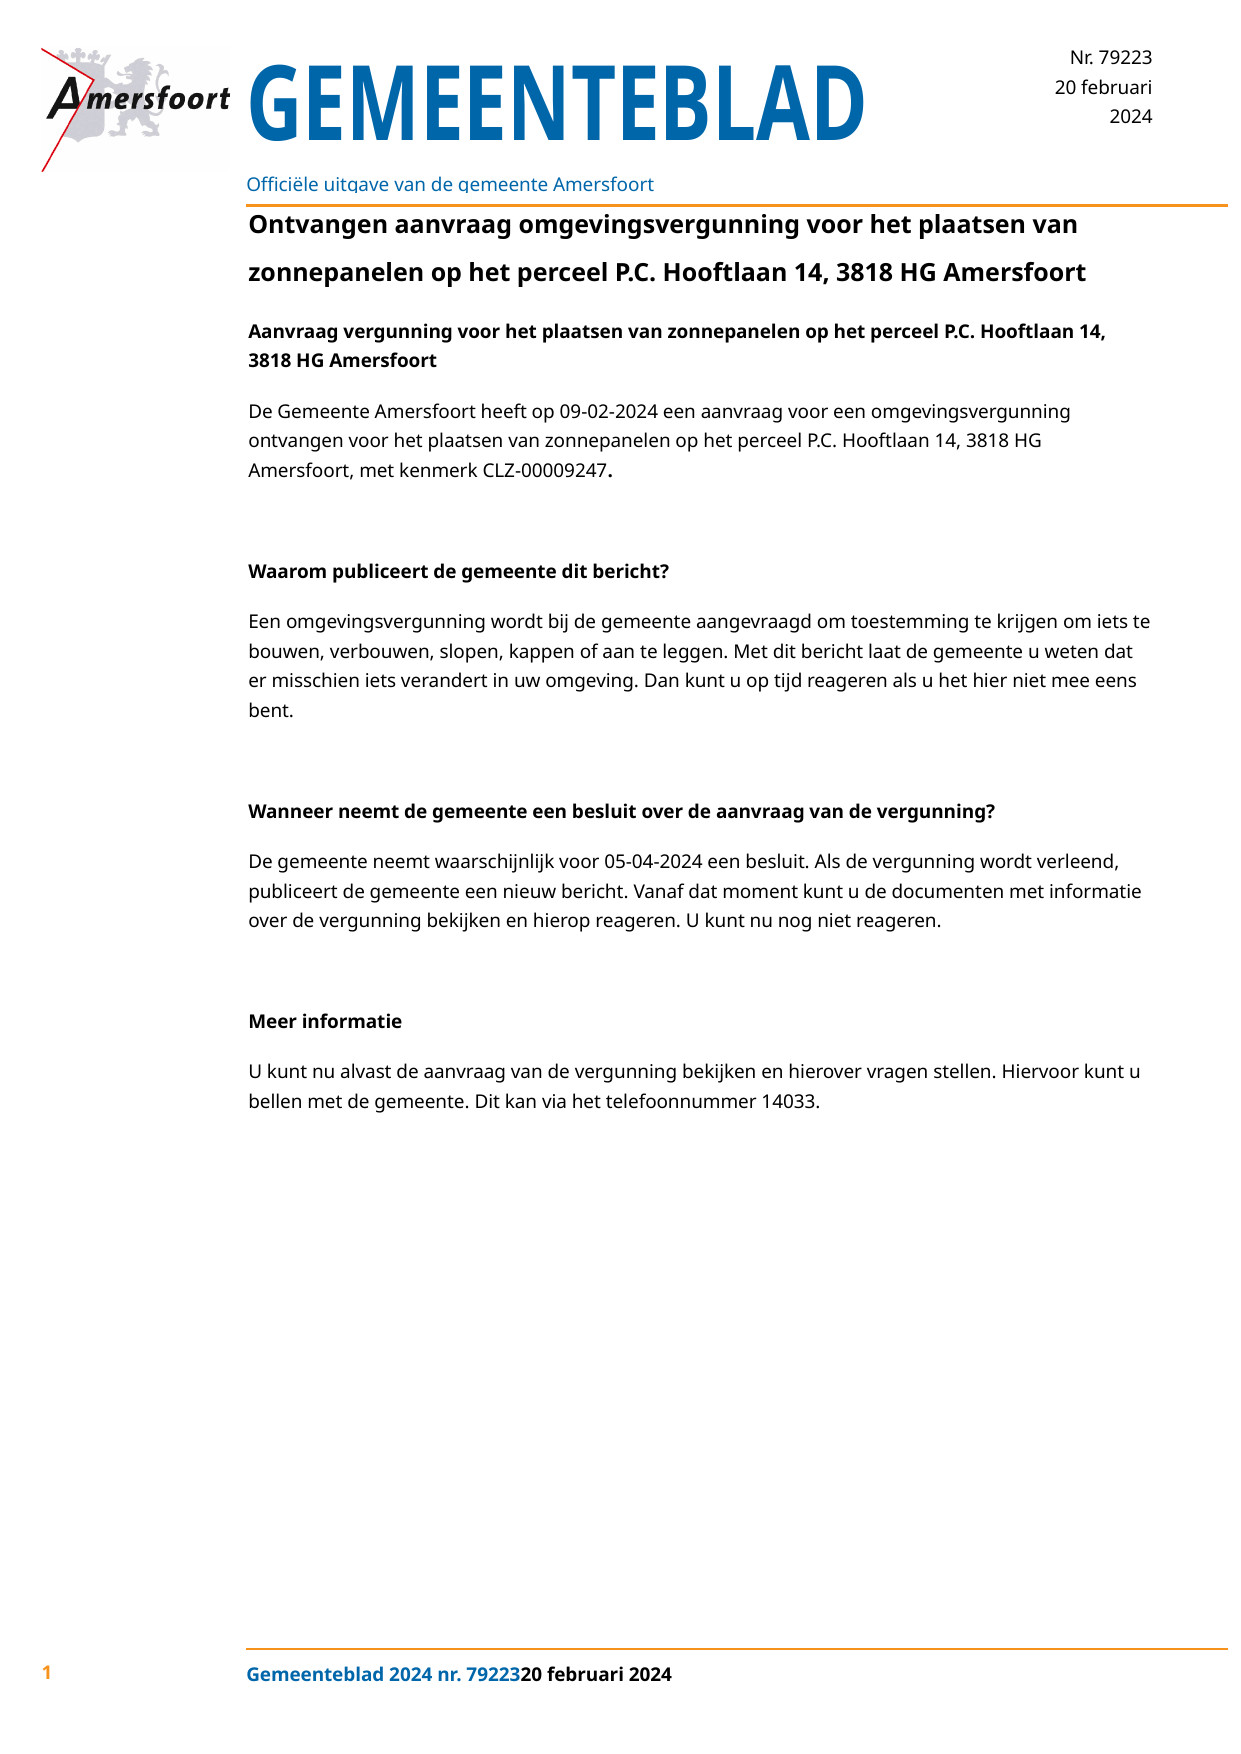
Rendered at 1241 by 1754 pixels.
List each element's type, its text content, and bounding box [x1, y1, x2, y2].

text Ontvangen aanvraag omgevingsvergunning voor het plaatsen van zonnepanelen op het perceel P.C. Hooftlaan 14, 3818 HG Amersfoort [248, 207, 1152, 288]
text De Gemeente Amersfoort heeft op 09-02-2024 een aanvraag voor een omgevingsvergunning ontvangen voor het plaatsen van zonnepanelen op het perceel P.C. Hooftlaan 14, 3818 HG Amersfoort, met kenmerk CLZ-00009247. [248, 398, 1152, 483]
text U kunt nu alvast de aanvraag van de vergunning bekijken en hierover vragen stellen. Hiervoor kunt u bellen met de gemeente. Dit kan via het telefoonnummer 14033. [248, 1059, 1152, 1114]
text Wanneer neemt de gemeente een besluit over de aanvraag van de vergunning? [248, 798, 1152, 824]
text Waarom publiceert de gemeente dit bericht? [248, 558, 1152, 584]
text De gemeente neemt waarschijnlijk voor 05-04-2024 een besluit. Als de vergunning wordt verleend, publiceert de gemeente een nieuw bericht. Vanaf dat moment kunt u de documenten met informatie over de vergunning bekijken en hierop reageren. U kunt nu nog niet reageren. [248, 848, 1152, 933]
picture [41, 47, 231, 172]
text Aanvraag vergunning voor het plaatsen van zonnepanelen op het perceel P.C. Hooftlaan 14, 3818 HG Amersfoort [248, 318, 1152, 373]
text Meer informatie [248, 1008, 1152, 1034]
text Een omgevingsvergunning wordt bij de gemeente aangevraagd om toestemming te krijgen om iets te bouwen, verbouwen, slopen, kappen of aan te leggen. Met dit bericht laat de gemeente u weten dat er misschien iets verandert in uw omgeving. Dan kunt u op tijd reageren als u het hier niet mee eens bent. [248, 608, 1152, 723]
